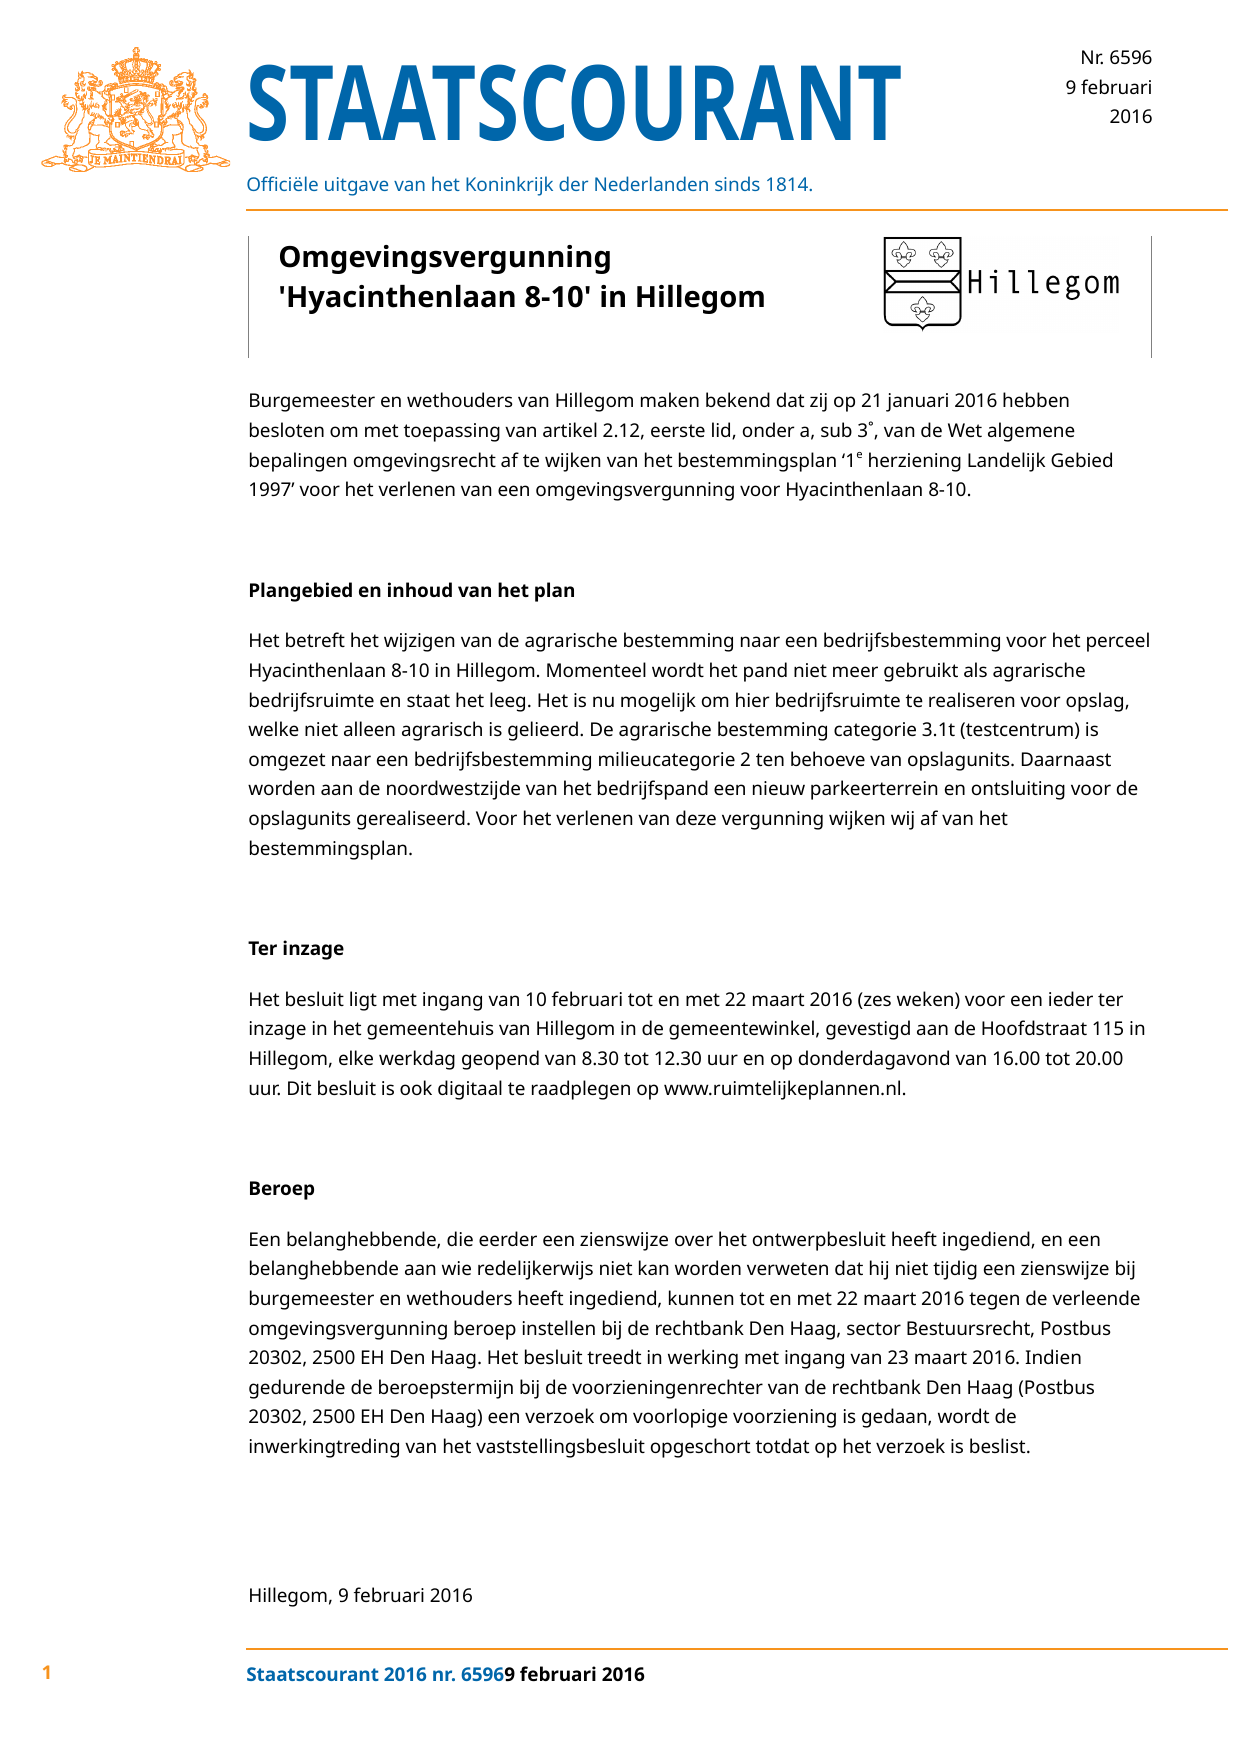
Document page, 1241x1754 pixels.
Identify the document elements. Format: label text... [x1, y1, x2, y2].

text Het betreft het wijzigen van de agrarische bestemming naar een bedrijfsbestemming voor het perceel Hyacinthenlaan 8-10 in Hillegom. Momenteel wordt het pand niet meer gebruikt als agrarische bedrijfsruimte en staat het leeg. Het is nu mogelijk om hier bedrijfsruimte te realiseren voor opslag, welke niet alleen agrarisch is gelieerd. De agrarische bestemming categorie 3.1t (testcentrum) is omgezet naar een bedrijfsbestemming milieucategorie 2 ten behoeve van opslagunits. Daarnaast worden aan de noordwestzijde van het bedrijfspand een nieuw parkeerterrein en ontsluiting voor de opslagunits gerealiseerd. Voor het verlenen van deze vergunning wijken wij af van het bestemmingsplan. [248, 628, 1152, 861]
text Plangebied en inhoud van het plan [248, 577, 1152, 603]
picture [882, 236, 1119, 333]
text Beroep [248, 1176, 1152, 1201]
text Hillegom, 9 februari 2016 [248, 1582, 1152, 1607]
table_header [850, 333, 1151, 358]
text Ter inzage [248, 936, 1152, 961]
text Het besluit ligt met ingang van 10 februari tot en met 22 maart 2016 (zes weken) voor een ieder ter inzage in het gemeentehuis van Hillegom in de gemeentewinkel, gevestigd aan de Hoofdstraat 115 in Hillegom, elke werkdag geopend van 8.30 tot 12.30 uur en op donderdagavond van 16.00 tot 20.00 uur. Dit besluit is ook digitaal te raadplegen op www.ruimtelijkeplannen.nl. [248, 986, 1152, 1101]
text Burgemeester en wethouders van Hillegom maken bekend dat zij op 21 januari 2016 hebben besloten om met toepassing van artikel 2.12, eerste lid, onder a, sub 3˚, van de Wet algemene bepalingen omgevingsrecht af te wijken van het bestemmingsplan ‘1e herziening Landelijk Gebied 1997’ voor het verlenen van een omgevingsvergunning voor Hyacinthenlaan 8-10. [248, 388, 1152, 502]
picture [41, 47, 231, 172]
text Een belanghebbende, die eerder een zienswijze over het ontwerpbesluit heeft ingediend, en een belanghebbende aan wie redelijkerwijs niet kan worden verweten dat hij niet tijdig een zienswijze bij burgemeester en wethouders heeft ingediend, kunnen tot en met 22 maart 2016 tegen de verleende omgevingsvergunning beroep instellen bij de rechtbank Den Haag, sector Bestuursrecht, Postbus 20302, 2500 EH Den Haag. Het besluit treedt in werking met ingang van 23 maart 2016. Indien gedurende de beroepstermijn bij de voorzieningenrechter van de rechtbank Den Haag (Postbus 20302, 2500 EH Den Haag) een verzoek om voorlopige voorziening is gedaan, wordt de inwerkingtreding van het vaststellingsbesluit opgeschort totdat op het verzoek is beslist. [248, 1226, 1152, 1459]
table_header [1119, 236, 1151, 332]
table_header [850, 236, 882, 332]
table_header Omgevingsvergunning 'Hyacinthenlaan 8-10' in Hillegom [249, 236, 850, 358]
